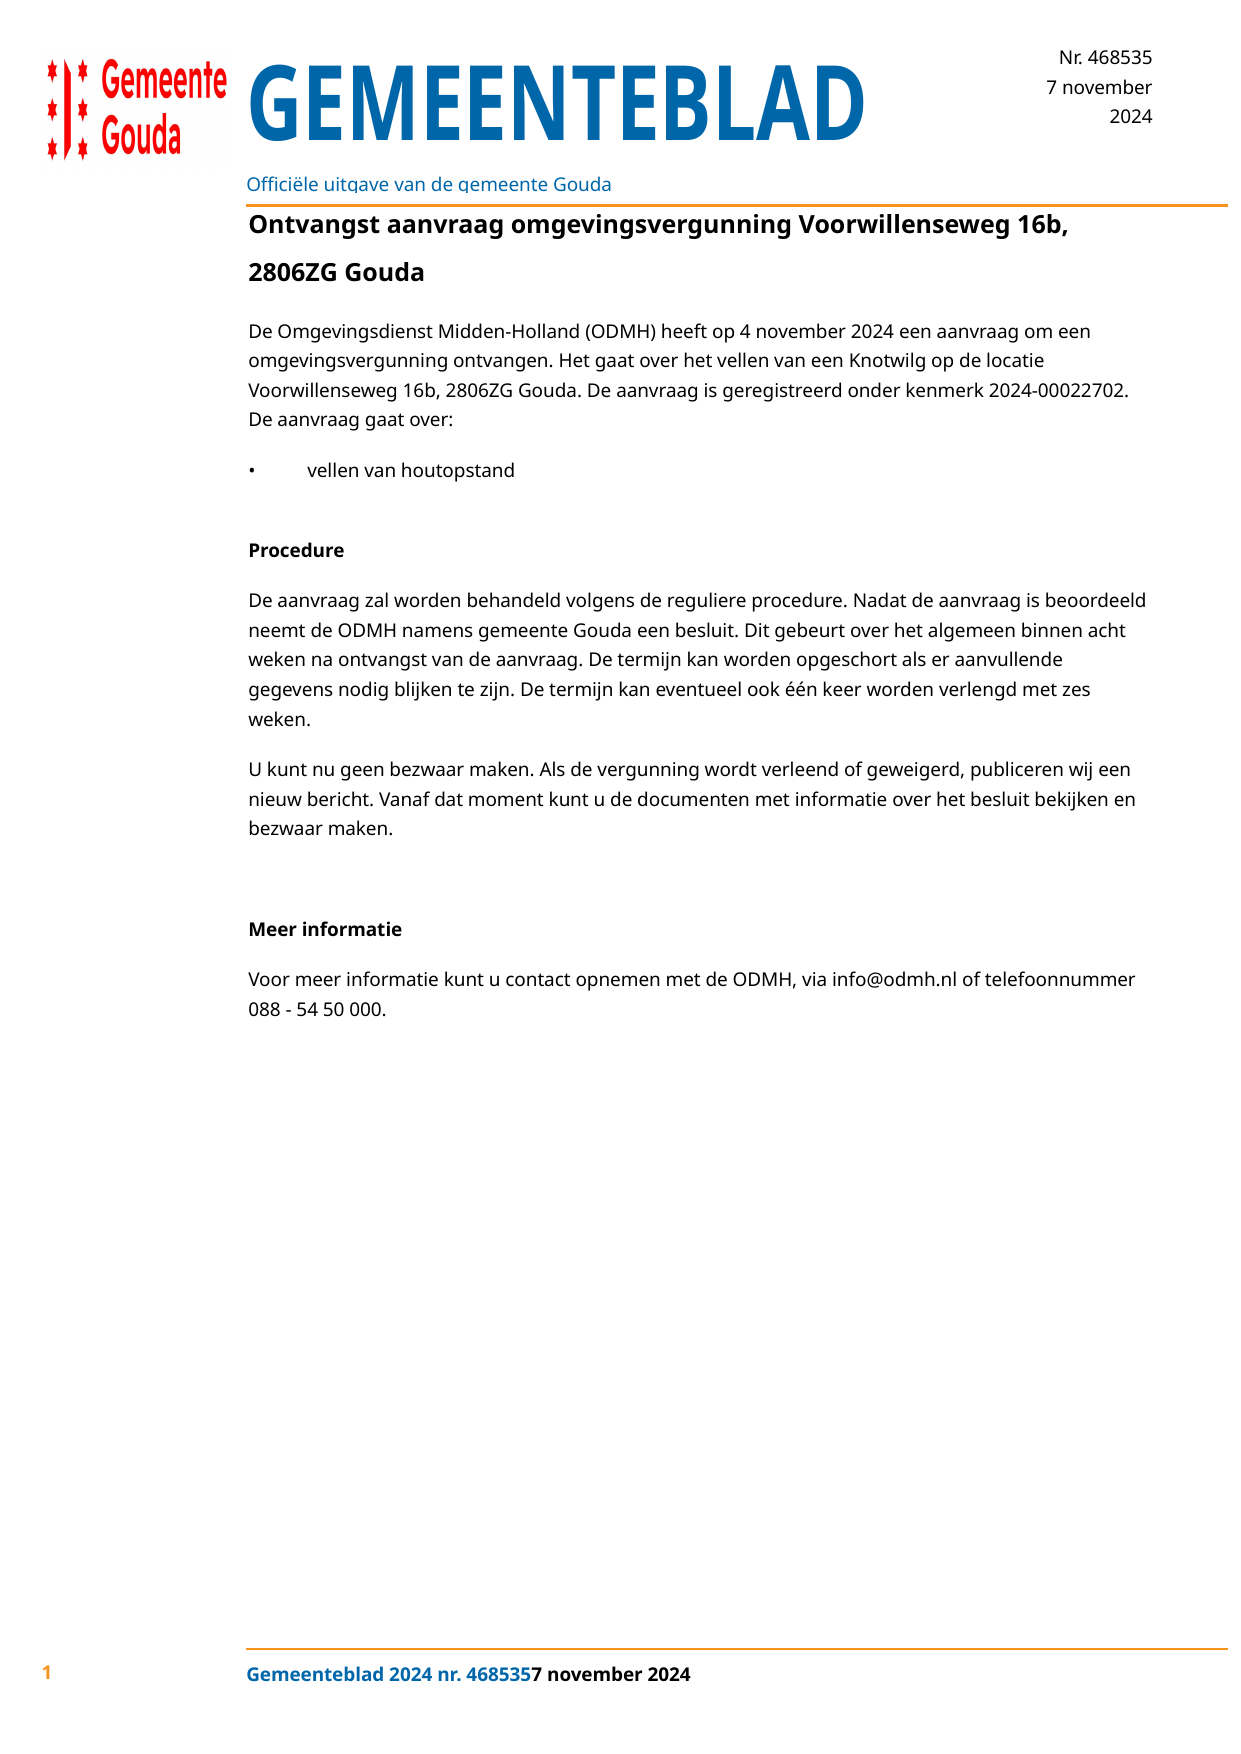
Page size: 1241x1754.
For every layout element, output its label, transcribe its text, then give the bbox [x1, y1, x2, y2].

list vellen van houtopstand [248, 457, 1152, 483]
text De Omgevingsdienst Midden-Holland (ODMH) heeft op 4 november 2024 een aanvraag om een omgevingsvergunning ontvangen. Het gaat over het vellen van een Knotwilg op de locatie Voorwillenseweg 16b, 2806ZG Gouda. De aanvraag is geregistreerd onder kenmerk 2024-00022702. De aanvraag gaat over: [248, 318, 1152, 432]
text Meer informatie [248, 916, 1152, 942]
text De aanvraag zal worden behandeld volgens de reguliere procedure. Nadat de aanvraag is beoordeeld neemt de ODMH namens gemeente Gouda een besluit. Dit gebeurt over het algemeen binnen acht weken na ontvangst van de aanvraag. De termijn kan worden opgeschort als er aanvullende gegevens nodig blijken te zijn. De termijn kan eventueel ook één keer worden verlengd met zes weken. [248, 587, 1152, 732]
text U kunt nu geen bezwaar maken. Als de vergunning wordt verleend of geweigerd, publiceren wij een nieuw bericht. Vanaf dat moment kunt u de documenten met informatie over het besluit bekijken en bezwaar maken. [248, 756, 1152, 841]
text Ontvangst aanvraag omgevingsvergunning Voorwillenseweg 16b, 2806ZG Gouda [248, 207, 1152, 288]
picture [41, 47, 231, 172]
text Voor meer informatie kunt u contact opnemen met de ODMH, via info@odmh.nl of telefoonnummer 088 - 54 50 000. [248, 967, 1152, 1022]
text Procedure [248, 537, 1152, 563]
